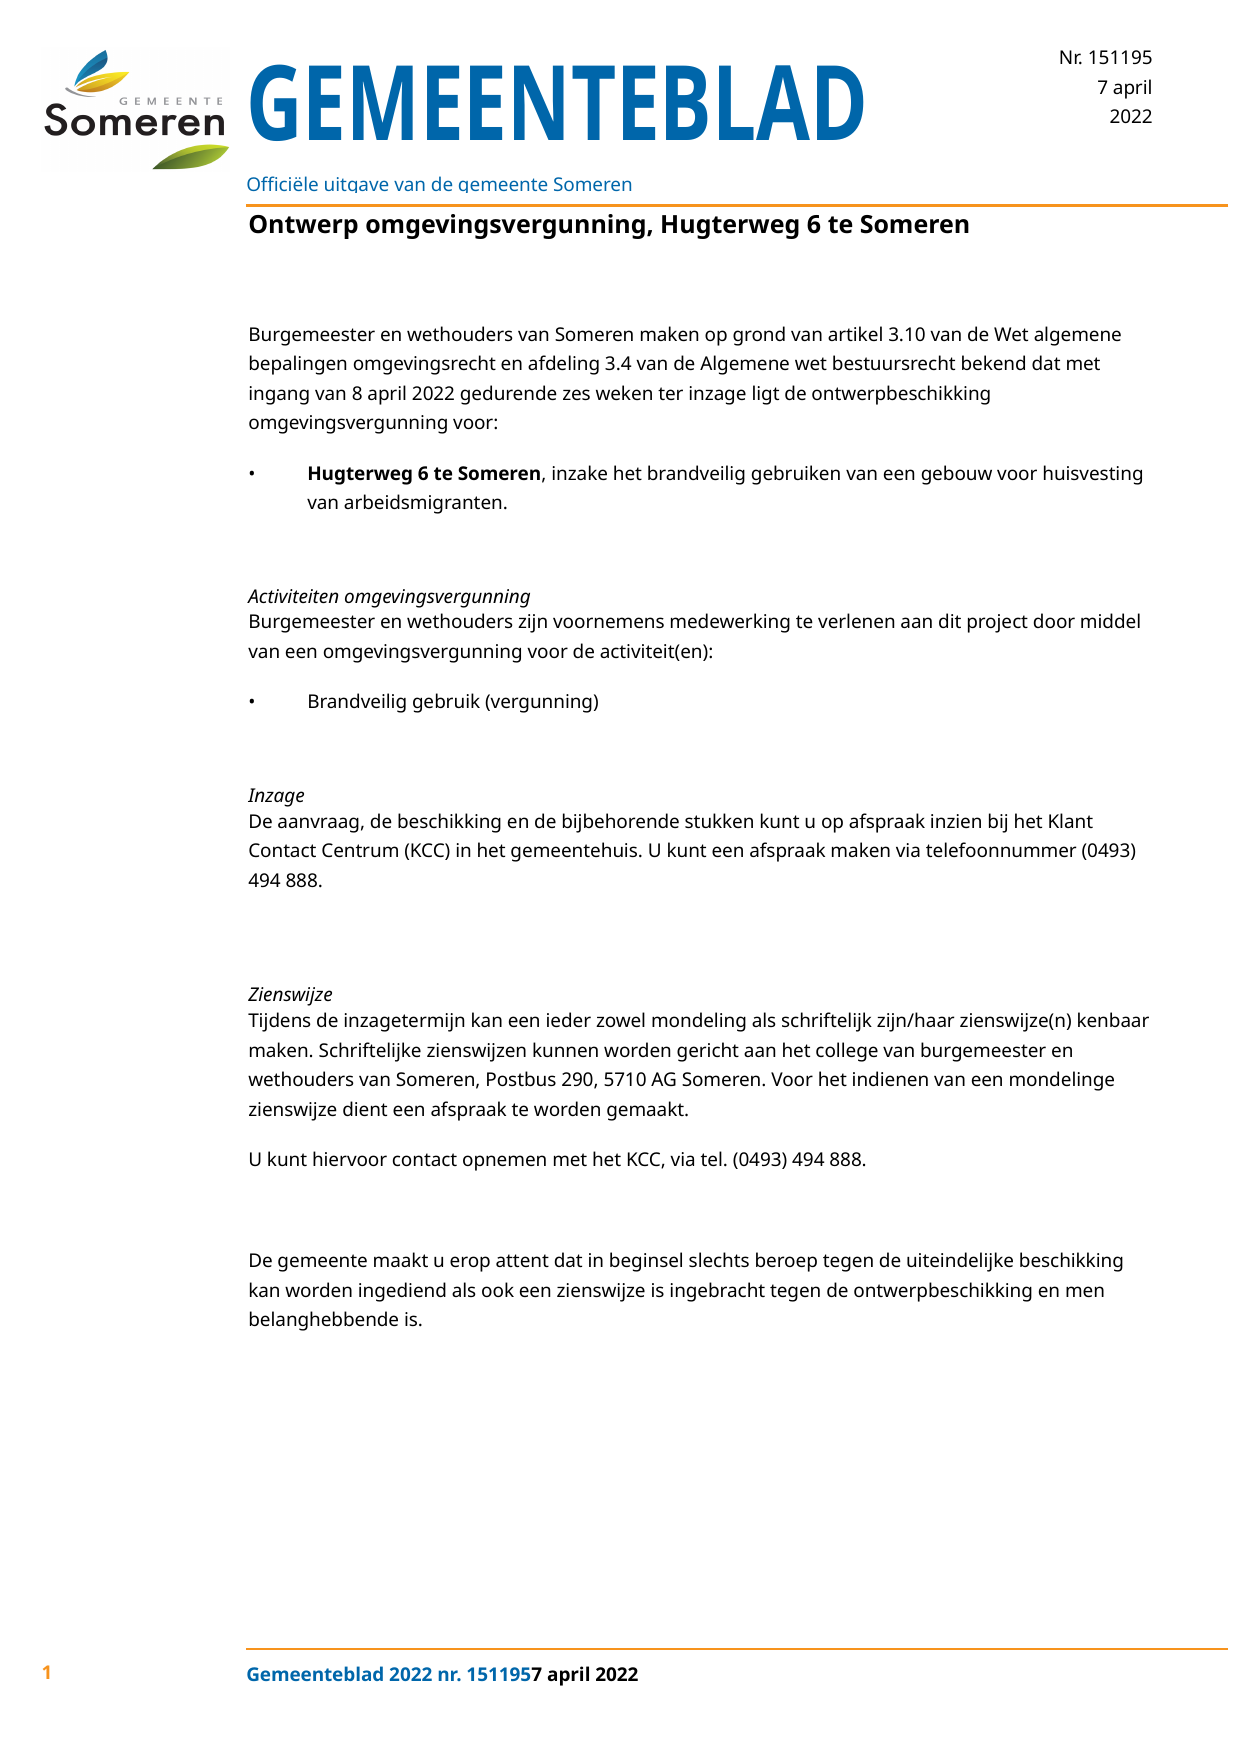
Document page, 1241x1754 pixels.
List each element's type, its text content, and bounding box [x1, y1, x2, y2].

text Ontwerp omgevingsvergunning, Hugterweg 6 te Someren [248, 207, 1152, 241]
list Hugterweg 6 te Someren, inzake het brandveilig gebruiken van een gebouw voor huisvesting van arbeidsmigranten. [248, 460, 1152, 515]
text De aanvraag, de beschikking en de bijbehorende stukken kunt u op afspraak inzien bij het Klant Contact Centrum (KCC) in het gemeentehuis. U kunt een afspraak maken via telefoonnummer (0493) 494 888. [248, 808, 1152, 893]
text U kunt hiervoor contact opnemen met het KCC, via tel. (0493) 494 888. [248, 1146, 1152, 1172]
text Tijdens de inzagetermijn kan een ieder zowel mondeling als schriftelijk zijn/haar zienswijze(n) kenbaar maken. Schriftelijke zienswijzen kunnen worden gericht aan het college van burgemeester en wethouders van Someren, Postbus 290, 5710 AG Someren. Voor het indienen van een mondelinge zienswijze dient een afspraak te worden gemaakt. [248, 1007, 1152, 1122]
text Inzage [248, 782, 1152, 808]
text Activiteiten omgevingsvergunning [248, 583, 1152, 609]
list Brandveilig gebruik (vergunning) [248, 689, 1152, 714]
text Burgemeester en wethouders zijn voornemens medewerking te verlenen aan dit project door middel van een omgevingsvergunning voor de activiteit(en): [248, 609, 1152, 664]
text Burgemeester en wethouders van Someren maken op grond van artikel 3.10 van de Wet algemene bepalingen omgevingsrecht en afdeling 3.4 van de Algemene wet bestuursrecht bekend dat met ingang van 8 april 2022 gedurende zes weken ter inzage ligt de ontwerpbeschikking omgevingsvergunning voor: [248, 321, 1152, 435]
text Zienswijze [248, 982, 1152, 1007]
picture [41, 47, 231, 172]
text De gemeente maakt u erop attent dat in beginsel slechts beroep tegen de uiteindelijke beschikking kan worden ingediend als ook een zienswijze is ingebracht tegen de ontwerpbeschikking en men belanghebbende is. [248, 1247, 1152, 1332]
